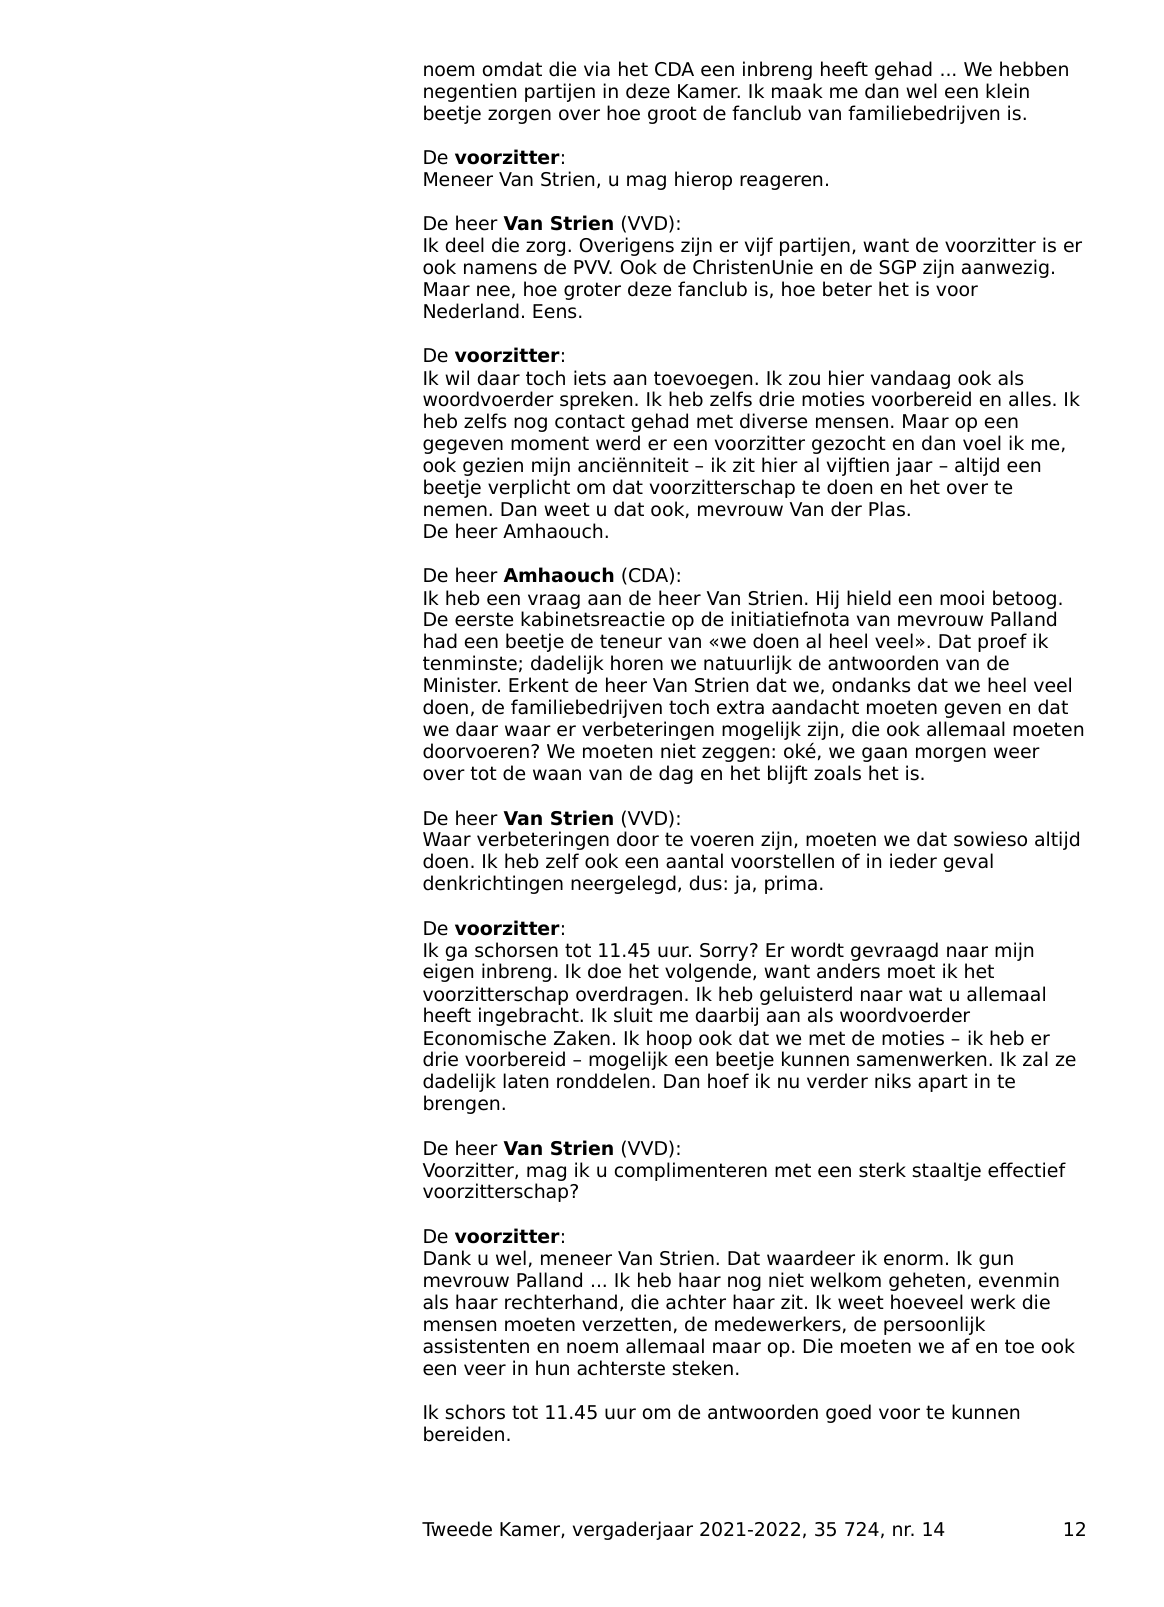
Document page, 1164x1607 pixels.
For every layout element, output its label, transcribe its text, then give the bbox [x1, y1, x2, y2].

text Dank u wel, meneer Van Strien. Dat waardeer ik enorm. Ik gun mevrouw Palland ... Ik heb haar nog niet welkom geheten, evenmin als haar rechterhand, die achter haar zit. Ik weet hoeveel werk die mensen moeten verzetten, de medewerkers, de persoonlijk assistenten en noem allemaal maar op. Die moeten we af en toe ook een veer in hun achterste steken. [422, 1248, 1087, 1379]
text De voorzitter: [422, 345, 1087, 367]
text De heer Amhaouch (CDA): [422, 565, 1087, 587]
text noem omdat die via het CDA een inbreng heeft gehad ... We hebben negentien partijen in deze Kamer. Ik maak me dan wel een klein beetje zorgen over hoe groot de fanclub van familiebedrijven is. [422, 59, 1087, 125]
text Ik deel die zorg. Overigens zijn er vijf partijen, want de voorzitter is er ook namens de PVV. Ook de ChristenUnie en de SGP zijn aanwezig. Maar nee, hoe groter deze fanclub is, hoe beter het is voor Nederland. Eens. [422, 235, 1087, 323]
text De voorzitter: [422, 147, 1087, 169]
text De heer Amhaouch. [422, 521, 1087, 543]
text De heer Van Strien (VVD): [422, 1137, 1087, 1159]
text De voorzitter: [422, 917, 1087, 939]
text De heer Van Strien (VVD): [422, 213, 1087, 235]
text Ik wil daar toch iets aan toevoegen. Ik zou hier vandaag ook als woordvoerder spreken. Ik heb zelfs drie moties voorbereid en alles. Ik heb zelfs nog contact gehad met diverse mensen. Maar op een gegeven moment werd er een voorzitter gezocht en dan voel ik me, ook gezien mijn anciënniteit – ik zit hier al vijftien jaar – altijd een beetje verplicht om dat voorzitterschap te doen en het over te nemen. Dan weet u dat ook, mevrouw Van der Plas. [422, 367, 1087, 521]
text De heer Van Strien (VVD): [422, 807, 1087, 829]
text Meneer Van Strien, u mag hierop reageren. [422, 169, 1087, 191]
text Ik ga schorsen tot 11.45 uur. Sorry? Er wordt gevraagd naar mijn eigen inbreng. Ik doe het volgende, want anders moet ik het voorzitterschap overdragen. Ik heb geluisterd naar wat u allemaal heeft ingebracht. Ik sluit me daarbij aan als woordvoerder Economische Zaken. Ik hoop ook dat we met de moties – ik heb er drie voorbereid – mogelijk een beetje kunnen samenwerken. Ik zal ze dadelijk laten ronddelen. Dan hoef ik nu verder niks apart in te brengen. [422, 939, 1087, 1115]
text Ik heb een vraag aan de heer Van Strien. Hij hield een mooi betoog. De eerste kabinetsreactie op de initiatiefnota van mevrouw Palland had een beetje de teneur van «we doen al heel veel». Dat proef ik tenminste; dadelijk horen we natuurlijk de antwoorden van de Minister. Erkent de heer Van Strien dat we, ondanks dat we heel veel doen, de familiebedrijven toch extra aandacht moeten geven en dat we daar waar er verbeteringen mogelijk zijn, die ook allemaal moeten doorvoeren? We moeten niet zeggen: oké, we gaan morgen weer over tot de waan van de dag en het blijft zoals het is. [422, 587, 1087, 785]
text De voorzitter: [422, 1226, 1087, 1248]
text Waar verbeteringen door te voeren zijn, moeten we dat sowieso altijd doen. Ik heb zelf ook een aantal voorstellen of in ieder geval denkrichtingen neergelegd, dus: ja, prima. [422, 829, 1087, 895]
text Ik schors tot 11.45 uur om de antwoorden goed voor te kunnen bereiden. [422, 1402, 1087, 1446]
text Voorzitter, mag ik u complimenteren met een sterk staaltje effectief voorzitterschap? [422, 1159, 1087, 1203]
